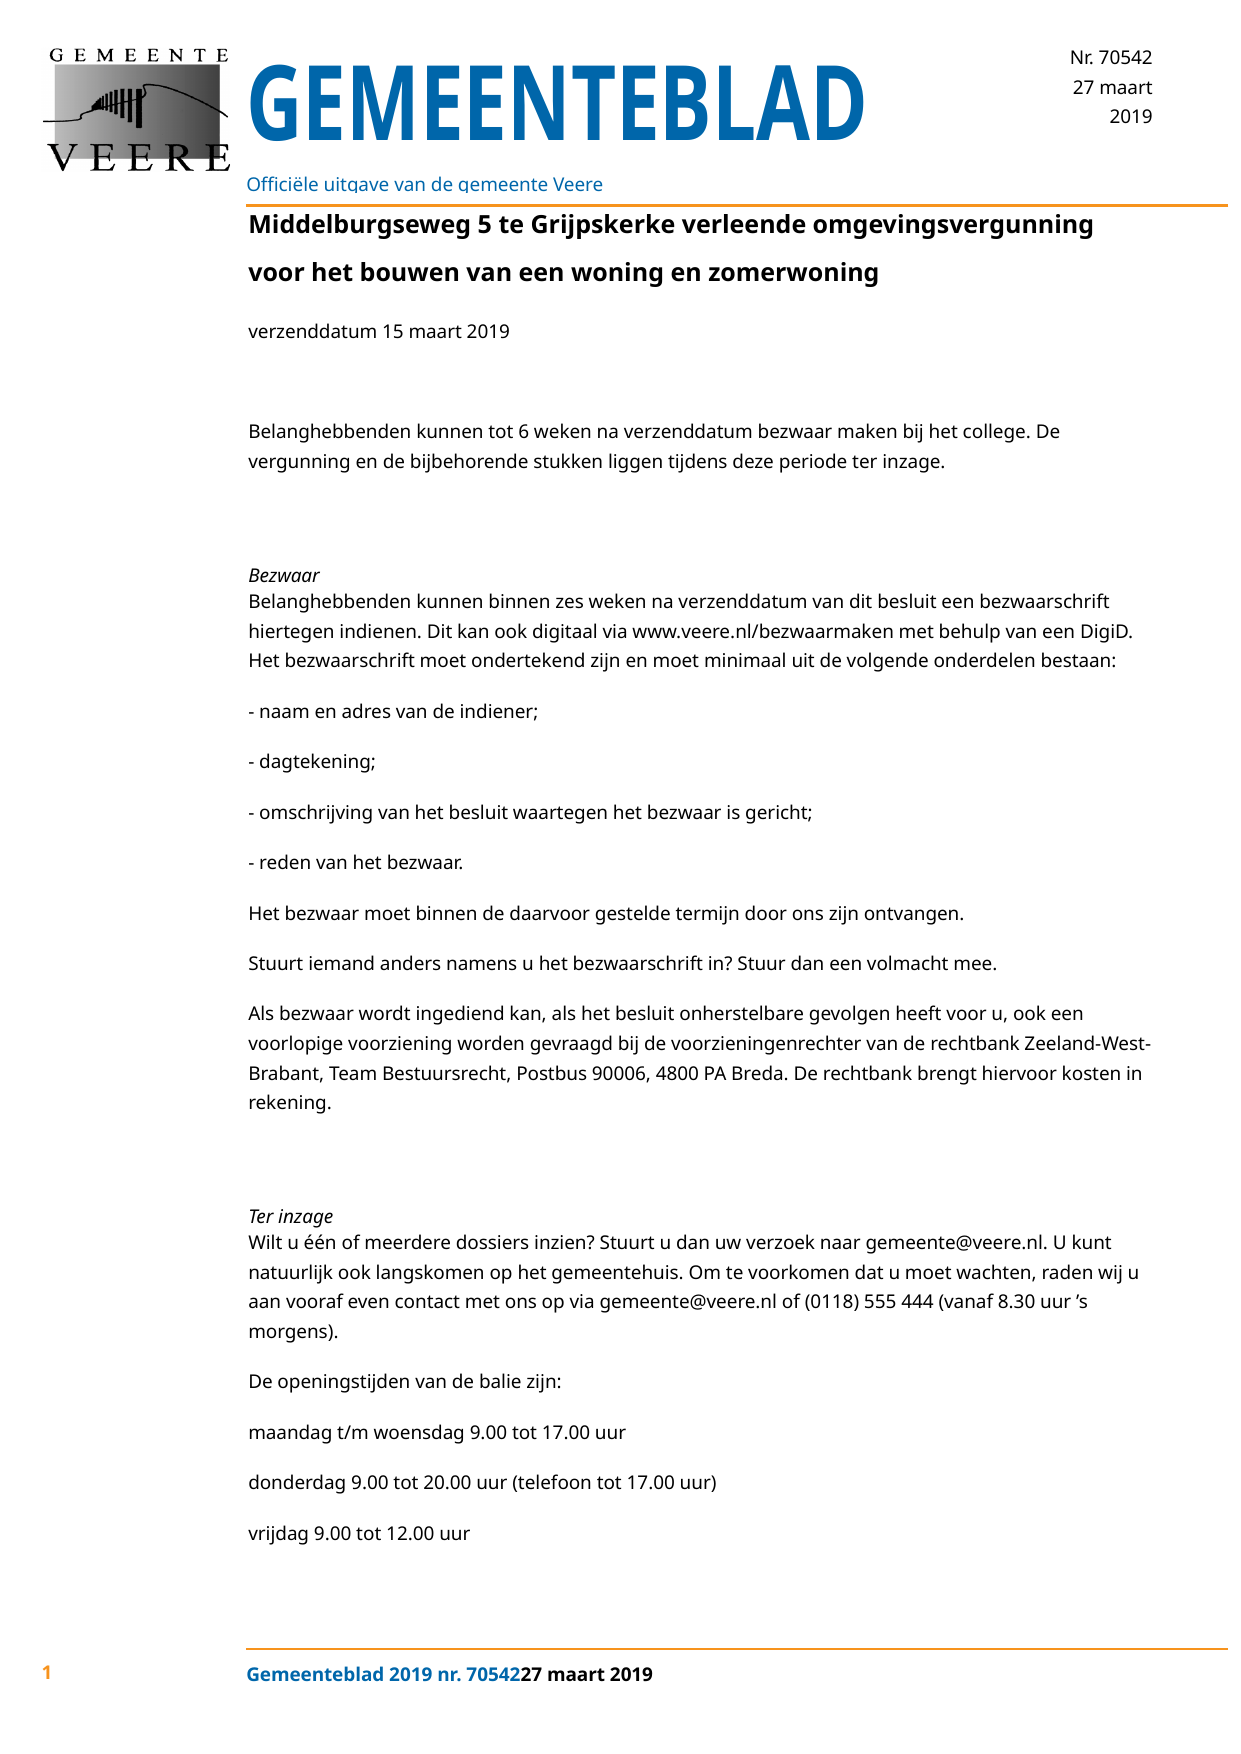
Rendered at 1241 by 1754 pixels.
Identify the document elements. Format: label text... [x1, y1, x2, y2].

text Bezwaar [248, 563, 1152, 588]
text Belanghebbenden kunnen binnen zes weken na verzenddatum van dit besluit een bezwaarschrift hiertegen indienen. Dit kan ook digitaal via www.veere.nl/bezwaarmaken met behulp van een DigiD. Het bezwaarschrift moet ondertekend zijn en moet minimaal uit de volgende onderdelen bestaan: [248, 588, 1152, 673]
text Als bezwaar wordt ingediend kan, als het besluit onherstelbare gevolgen heeft voor u, ook een voorlopige voorziening worden gevraagd bij de voorzieningenrechter van de rechtbank Zeeland-West-Brabant, Team Bestuursrecht, Postbus 90006, 4800 PA Breda. De rechtbank brengt hiervoor kosten in rekening. [248, 1001, 1152, 1115]
text - naam en adres van de indiener; [248, 698, 1152, 724]
text Middelburgseweg 5 te Grijpskerke verleende omgevingsvergunning voor het bouwen van een woning en zomerwoning [248, 207, 1152, 288]
text donderdag 9.00 tot 20.00 uur (telefoon tot 17.00 uur) [248, 1469, 1152, 1495]
text Ter inzage [248, 1204, 1152, 1229]
text Belanghebbenden kunnen tot 6 weken na verzenddatum bezwaar maken bij het college. De vergunning en de bijbehorende stukken liggen tijdens deze periode ter inzage. [248, 419, 1152, 474]
text Het bezwaar moet binnen de daarvoor gestelde termijn door ons zijn ontvangen. [248, 900, 1152, 925]
text De openingstijden van de balie zijn: [248, 1368, 1152, 1394]
text Wilt u één of meerdere dossiers inzien? Stuurt u dan uw verzoek naar gemeente@veere.nl. U kunt natuurlijk ook langskomen op het gemeentehuis. Om te voorkomen dat u moet wachten, raden wij u aan vooraf even contact met ons op via gemeente@veere.nl of (0118) 555 444 (vanaf 8.30 uur ’s morgens). [248, 1229, 1152, 1344]
text Stuurt iemand anders namens u het bezwaarschrift in? Stuur dan een volmacht mee. [248, 950, 1152, 976]
text vrijdag 9.00 tot 12.00 uur [248, 1520, 1152, 1546]
text - dagtekening; [248, 748, 1152, 774]
text - reden van het bezwaar. [248, 849, 1152, 875]
text verzenddatum 15 maart 2019 [248, 318, 1152, 344]
picture [41, 47, 231, 172]
text - omschrijving van het besluit waartegen het bezwaar is gericht; [248, 799, 1152, 824]
text maandag t/m woensdag 9.00 tot 17.00 uur [248, 1419, 1152, 1445]
